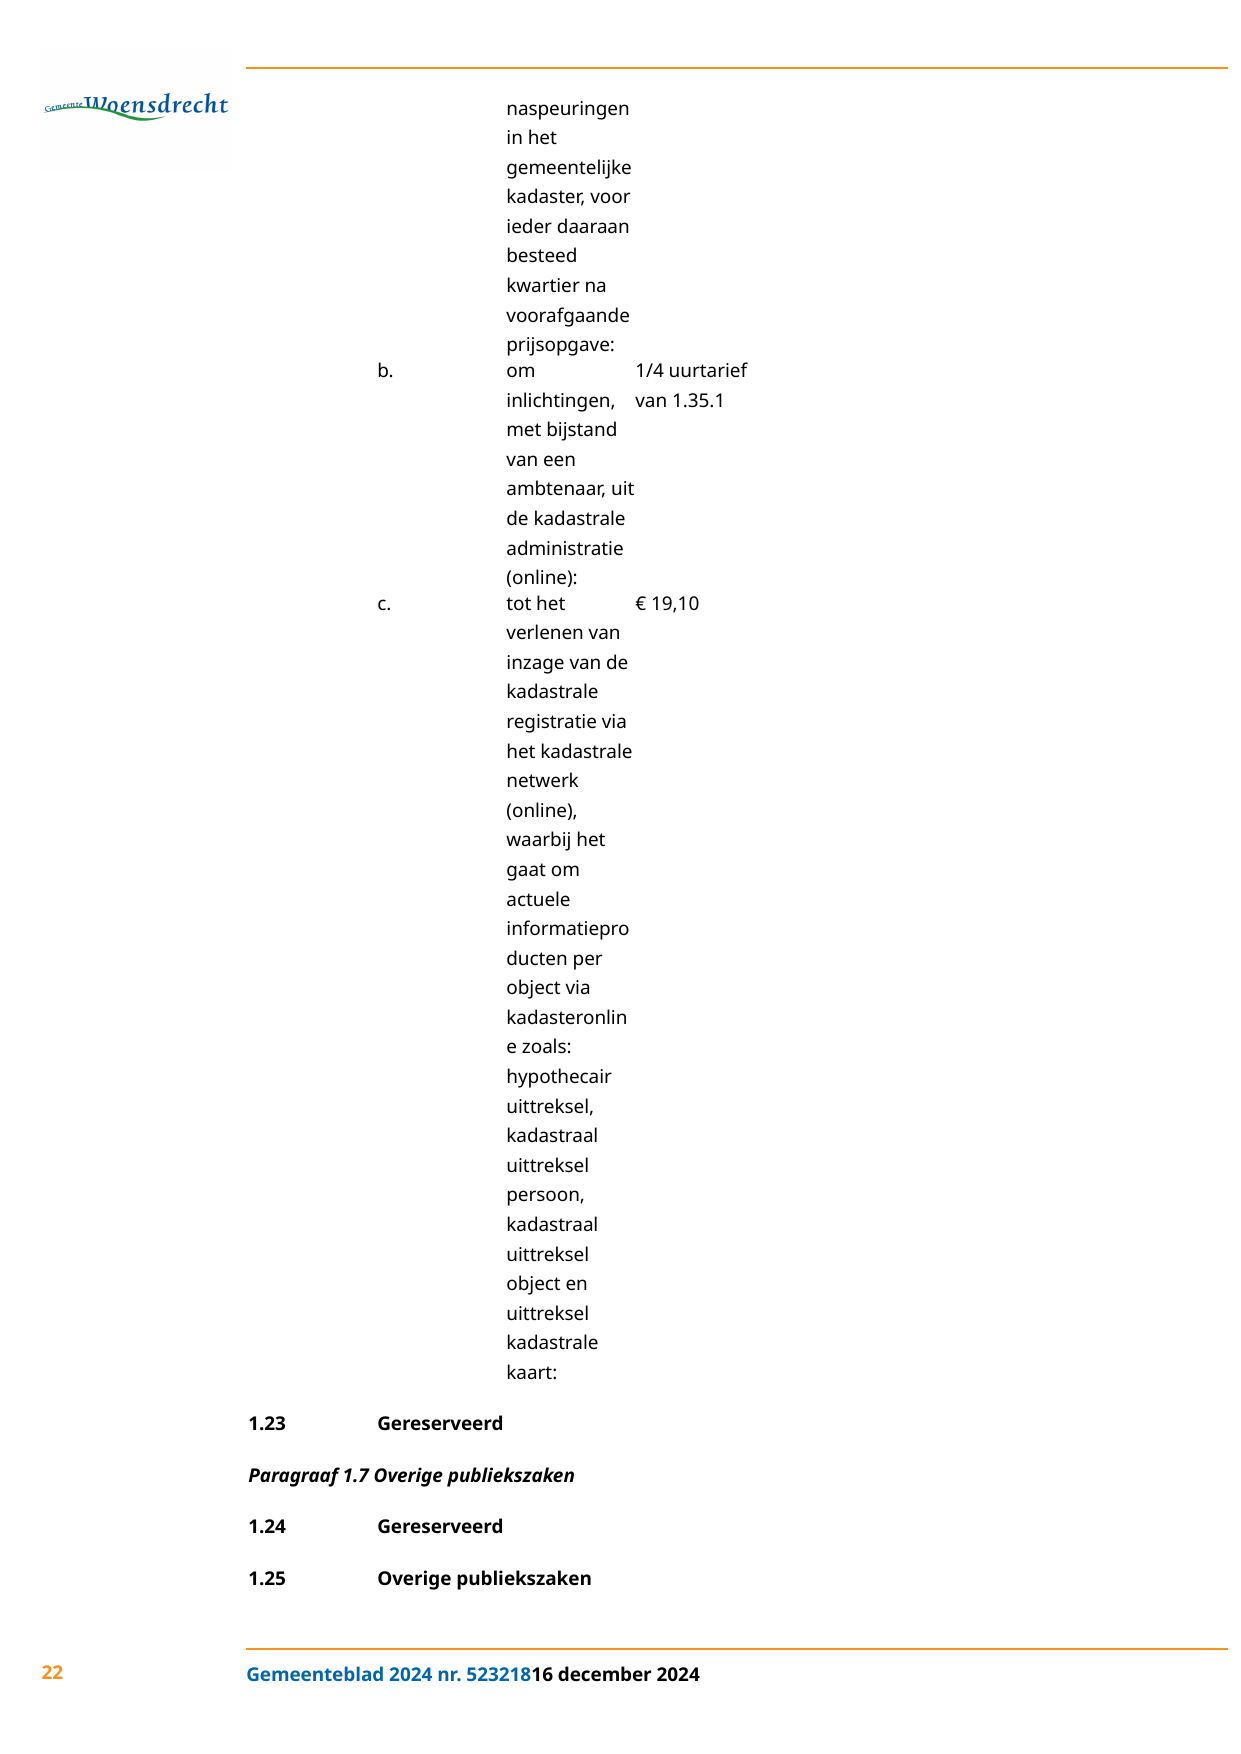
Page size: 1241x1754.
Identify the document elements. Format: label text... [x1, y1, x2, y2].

table_cell Paragraaf 1.7 Overige publiekszaken [248, 1462, 893, 1488]
table_cell [248, 590, 377, 1385]
table_cell [248, 1385, 377, 1411]
table_cell [377, 1436, 506, 1462]
table_cell c. [377, 590, 506, 1385]
table_cell [635, 95, 764, 357]
table_cell [764, 1488, 1022, 1513]
table_cell 1.23 [248, 1411, 377, 1436]
table_cell [764, 1539, 1022, 1565]
table_cell [1023, 357, 1152, 590]
table_cell [248, 1539, 377, 1565]
table_cell [635, 1539, 764, 1565]
table_cell tot het verlenen van inzage van de kadastrale registratie via het kadastrale netwerk (online), waarbij het gaat om actuele informatieproducten per object via kadasteronline zoals: hypothecair uittreksel, kadastraal uittreksel persoon, kadastraal uittreksel object en uittreksel kadastrale kaart: [506, 590, 635, 1385]
table_cell 1.24 [248, 1514, 377, 1539]
table_cell [248, 95, 377, 357]
table_cell [764, 95, 1022, 357]
table_cell [894, 1565, 1152, 1591]
table_cell [894, 1514, 1152, 1539]
table_cell [248, 1488, 377, 1513]
table_cell [635, 1385, 764, 1411]
table_cell b. [377, 357, 506, 590]
table_cell [764, 590, 1022, 1385]
table_cell [377, 1488, 506, 1513]
table_cell 1.25 [248, 1565, 377, 1591]
table_cell [764, 357, 1022, 590]
table_cell [764, 1385, 1022, 1411]
table_cell [635, 1436, 764, 1462]
table_cell Gereserveerd [377, 1411, 893, 1436]
table_cell [506, 1488, 635, 1513]
table_cell Overige publiekszaken [377, 1565, 893, 1591]
table_cell [377, 1539, 506, 1565]
table_cell [506, 1436, 635, 1462]
table_cell [764, 1436, 1022, 1462]
table_cell naspeuringen in het gemeentelijke kadaster, voor ieder daaraan besteed kwartier na voorafgaande prijsopgave: [506, 95, 635, 357]
table_cell [377, 1385, 506, 1411]
table_cell om inlichtingen, met bijstand van een ambtenaar, uit de kadastrale administratie (online): [506, 357, 635, 590]
table_cell [1023, 1539, 1152, 1565]
table_cell [1023, 1436, 1152, 1462]
table_cell [506, 1539, 635, 1565]
table_cell [894, 1411, 1152, 1436]
table_cell [377, 95, 506, 357]
table_cell [1023, 95, 1152, 357]
table_cell [506, 1385, 635, 1411]
table_cell [1023, 1488, 1152, 1513]
table_cell [1023, 590, 1152, 1385]
table_cell € 19,10 [635, 590, 764, 1385]
table_cell 1/4 uurtarief van 1.35.1 [635, 357, 764, 590]
picture [41, 47, 231, 172]
table_cell [1023, 1385, 1152, 1411]
table_cell [248, 357, 377, 590]
table_cell Gereserveerd [377, 1514, 893, 1539]
table_cell [894, 1462, 1152, 1488]
table_cell [635, 1488, 764, 1513]
table_cell [248, 1436, 377, 1462]
